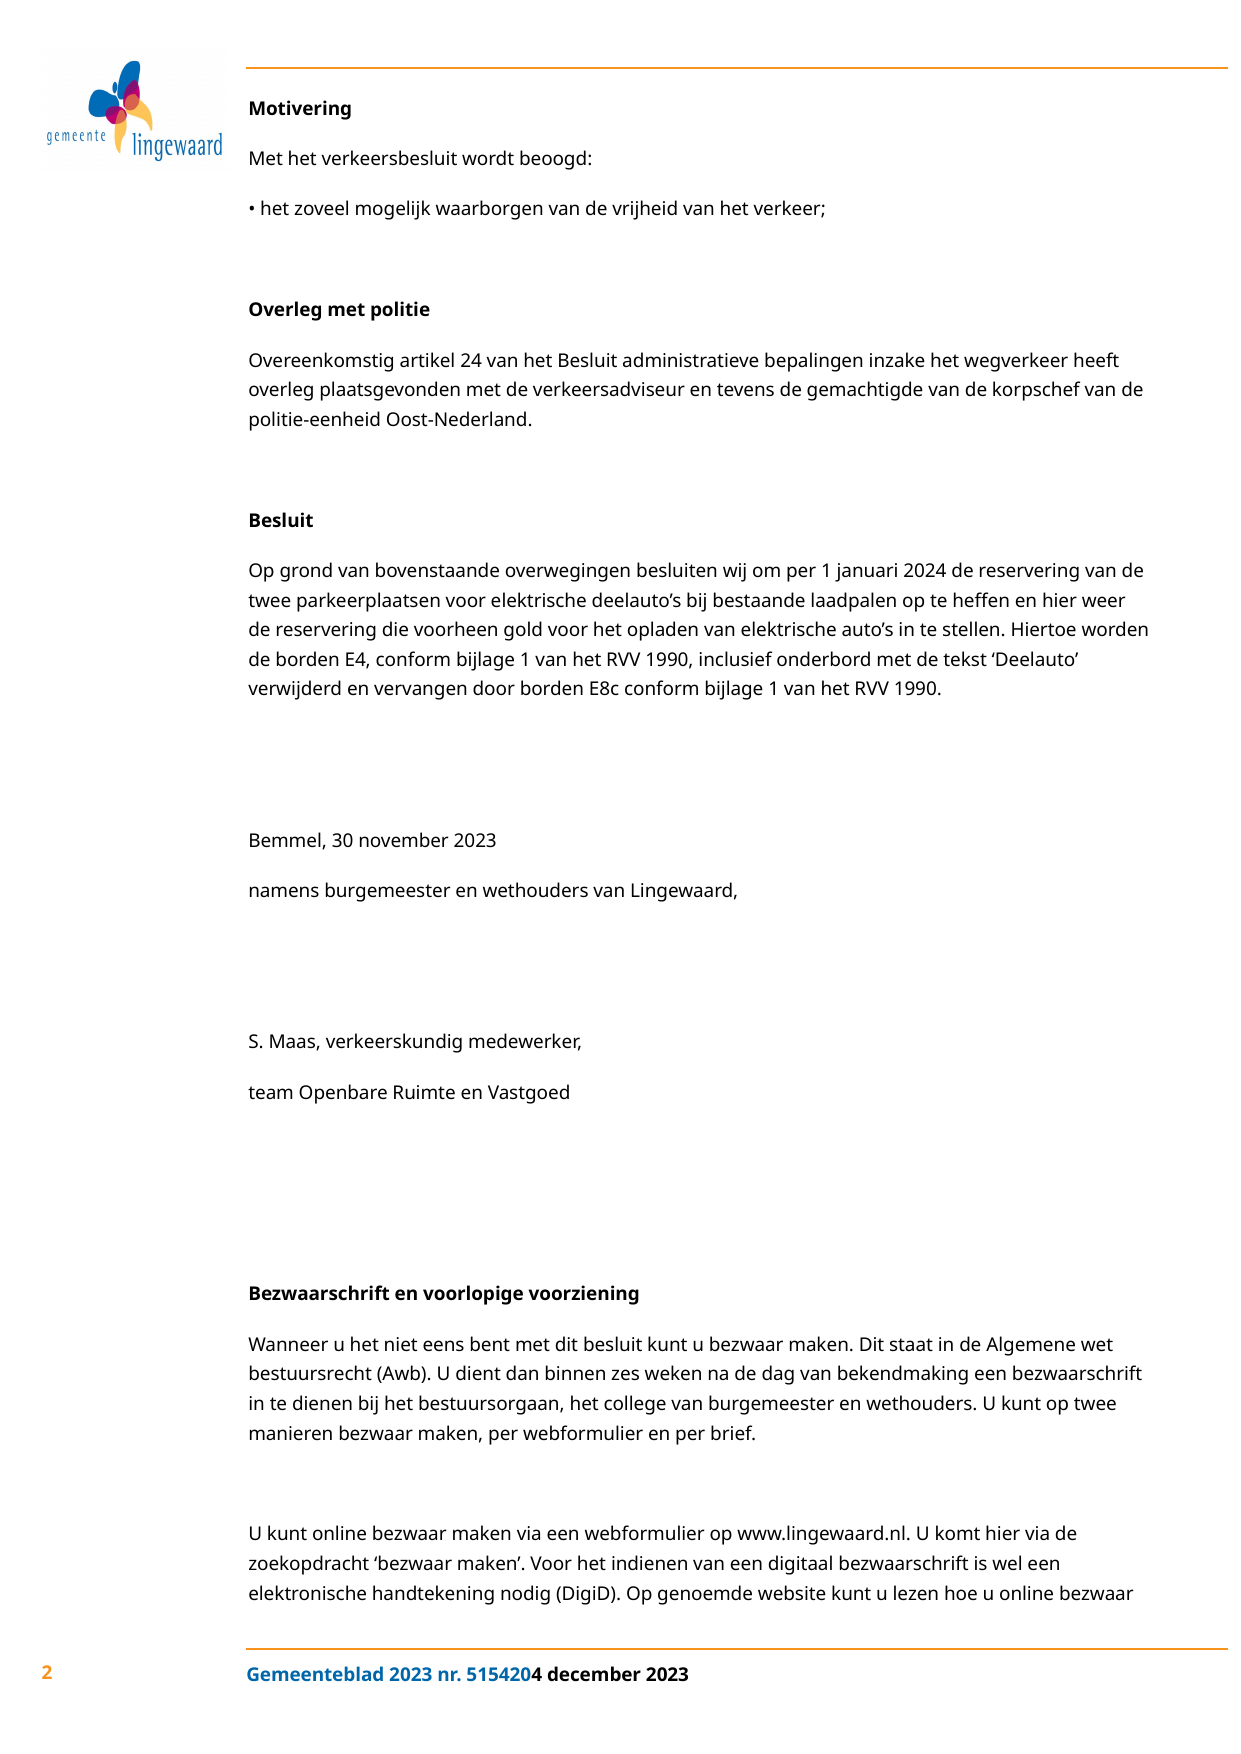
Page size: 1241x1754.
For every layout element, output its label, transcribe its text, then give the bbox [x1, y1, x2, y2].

text Overleg met politie [248, 296, 1152, 322]
text Op grond van bovenstaande overwegingen besluiten wij om per 1 januari 2024 de reservering van de twee parkeerplaatsen voor elektrische deelauto’s bij bestaande laadpalen op te heffen en hier weer de reservering die voorheen gold voor het opladen van elektrische auto’s in te stellen. Hiertoe worden de borden E4, conform bijlage 1 van het RVV 1990, inclusief onderbord met de tekst ‘Deelauto’ verwijderd en vervangen door borden E8c conform bijlage 1 van het RVV 1990. [248, 557, 1152, 701]
text Overeenkomstig artikel 24 van het Besluit administratieve bepalingen inzake het wegverkeer heeft overleg plaatsgevonden met de verkeersadviseur en tevens de gemachtigde van de korpschef van de politie-eenheid Oost-Nederland. [248, 347, 1152, 432]
text namens burgemeester en wethouders van Lingewaard, [248, 877, 1152, 903]
text U kunt online bezwaar maken via een webformulier op www.lingewaard.nl. U komt hier via de zoekopdracht ‘bezwaar maken’. Voor het indienen van een digitaal bezwaarschrift is wel een elektronische handtekening nodig (DigiD). Op genoemde website kunt u lezen hoe u online bezwaar [248, 1521, 1152, 1606]
text Wanneer u het niet eens bent met dit besluit kunt u bezwaar maken. Dit staat in de Algemene wet bestuursrecht (Awb). U dient dan binnen zes weken na de dag van bekendmaking een bezwaarschrift in te dienen bij het bestuursorgaan, het college van burgemeester en wethouders. U kunt op twee manieren bezwaar maken, per webformulier en per brief. [248, 1331, 1152, 1446]
text Bezwaarschrift en voorlopige voorziening [248, 1281, 1152, 1306]
text Met het verkeersbesluit wordt beoogd: [248, 145, 1152, 171]
text S. Maas, verkeerskundig medewerker, [248, 1028, 1152, 1054]
text Besluit [248, 507, 1152, 533]
text team Openbare Ruimte en Vastgoed [248, 1079, 1152, 1105]
picture [41, 47, 231, 172]
text • het zoveel mogelijk waarborgen van de vrijheid van het verkeer; [248, 196, 1152, 221]
text Bemmel, 30 november 2023 [248, 827, 1152, 853]
text Motivering [248, 95, 1152, 121]
